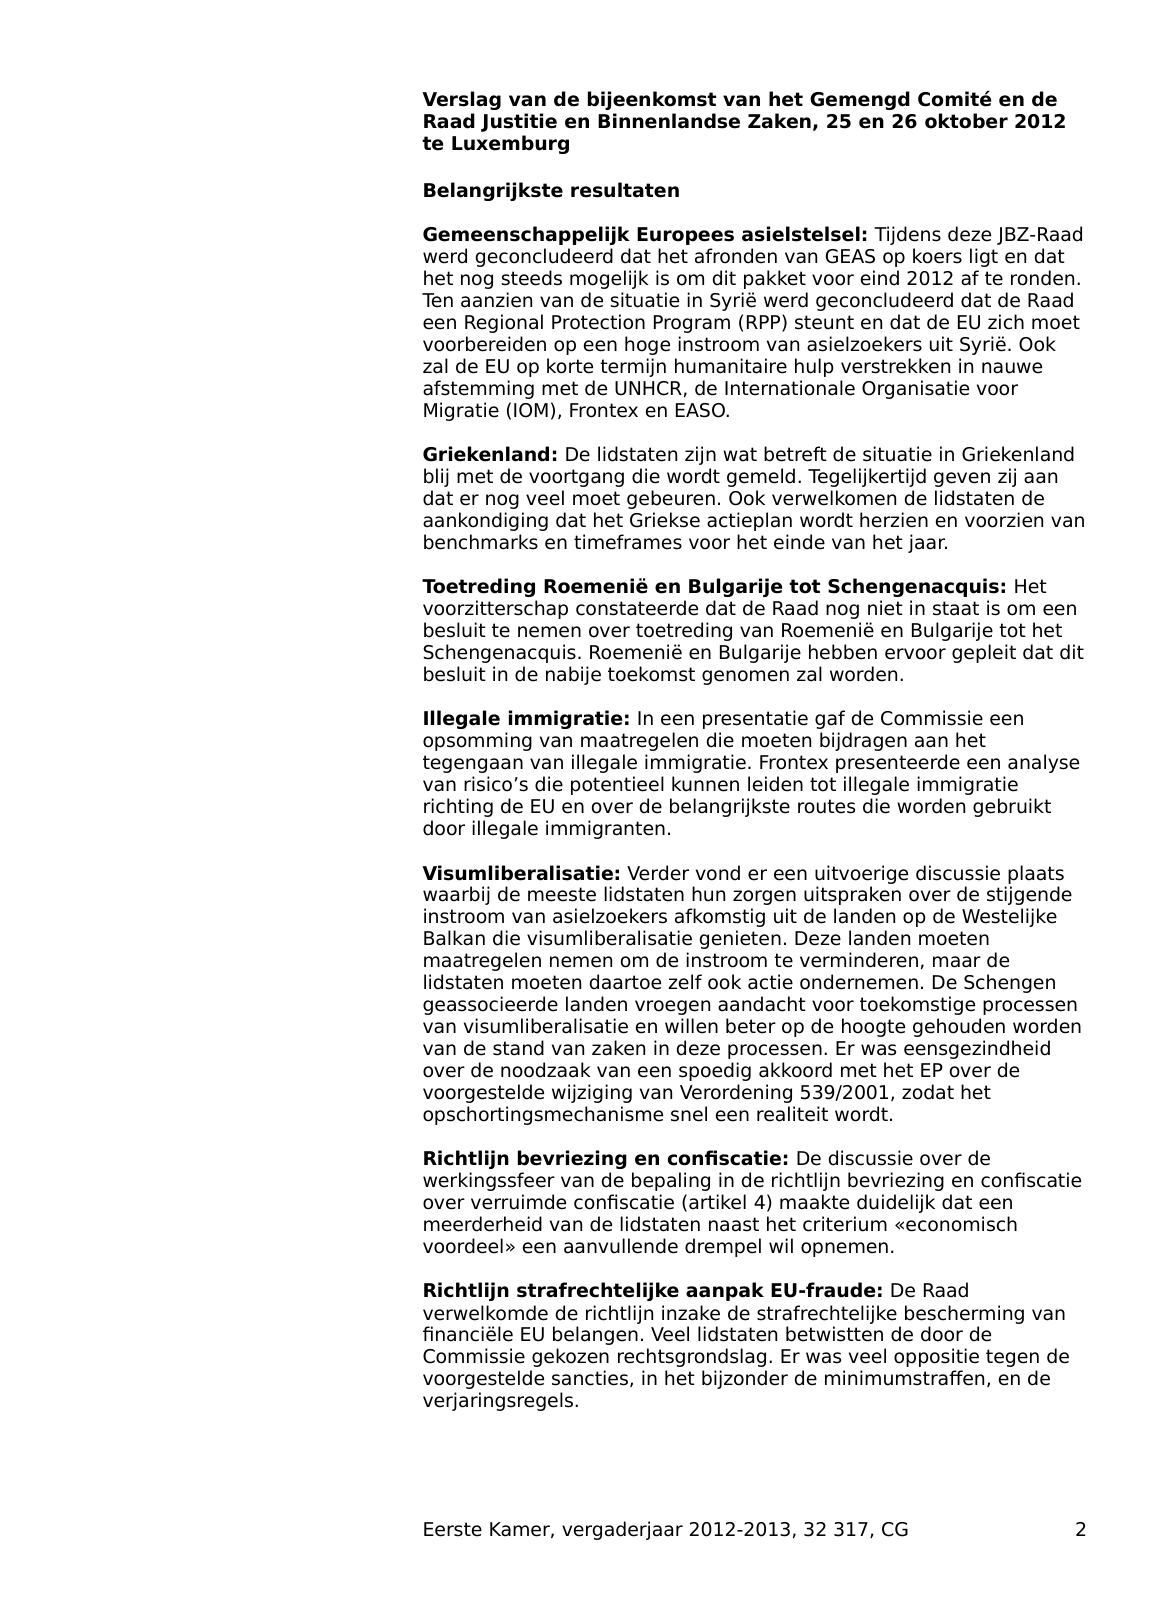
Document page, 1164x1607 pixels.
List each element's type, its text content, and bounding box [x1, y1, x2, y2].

text Gemeenschappelijk Europees asielstelsel: Tijdens deze JBZ-Raad werd geconcludeerd dat het afronden van GEAS op koers ligt en dat het nog steeds mogelijk is om dit pakket voor eind 2012 af te ronden. Ten aanzien van de situatie in Syrië werd geconcludeerd dat de Raad een Regional Protection Program (RPP) steunt en dat de EU zich moet voorbereiden op een hoge instroom van asielzoekers uit Syrië. Ook zal de EU op korte termijn humanitaire hulp verstrekken in nauwe afstemming met de UNHCR, de Internationale Organisatie voor Migratie (IOM), Frontex en EASO. [422, 224, 1087, 422]
subtitle Belangrijkste resultaten [422, 180, 1087, 202]
text Toetreding Roemenië en Bulgarije tot Schengenacquis: Het voorzitterschap constateerde dat de Raad nog niet in staat is om een besluit te nemen over toetreding van Roemenië en Bulgarije tot het Schengenacquis. Roemenië en Bulgarije hebben ervoor gepleit dat dit besluit in de nabije toekomst genomen zal worden. [422, 576, 1087, 686]
text Richtlijn strafrechtelijke aanpak EU-fraude: De Raad verwelkomde de richtlijn inzake de strafrechtelijke bescherming van financiële EU belangen. Veel lidstaten betwistten de door de Commissie gekozen rechtsgrondslag. Er was veel oppositie tegen de voorgestelde sancties, in het bijzonder de minimumstraffen, en de verjaringsregels. [422, 1280, 1087, 1412]
text Richtlijn bevriezing en confiscatie: De discussie over de werkingssfeer van de bepaling in de richtlijn bevriezing en confiscatie over verruimde confiscatie (artikel 4) maakte duidelijk dat een meerderheid van de lidstaten naast het criterium «economisch voordeel» een aanvullende drempel wil opnemen. [422, 1148, 1087, 1258]
text Visumliberalisatie: Verder vond er een uitvoerige discussie plaats waarbij de meeste lidstaten hun zorgen uitspraken over de stijgende instroom van asielzoekers afkomstig uit de landen op de Westelijke Balkan die visumliberalisatie genieten. Deze landen moeten maatregelen nemen om de instroom te verminderen, maar de lidstaten moeten daartoe zelf ook actie ondernemen. De Schengen geassocieerde landen vroegen aandacht voor toekomstige processen van visumliberalisatie en willen beter op de hoogte gehouden worden van de stand van zaken in deze processen. Er was eensgezindheid over de noodzaak van een spoedig akkoord met het EP over de voorgestelde wijziging van Verordening 539/2001, zodat het opschortingsmechanisme snel een realiteit wordt. [422, 862, 1087, 1126]
text Illegale immigratie: In een presentatie gaf de Commissie een opsomming van maatregelen die moeten bijdragen aan het tegengaan van illegale immigratie. Frontex presenteerde een analyse van risico’s die potentieel kunnen leiden tot illegale immigratie richting de EU en over de belangrijkste routes die worden gebruikt door illegale immigranten. [422, 708, 1087, 840]
text Griekenland: De lidstaten zijn wat betreft de situatie in Griekenland blij met de voortgang die wordt gemeld. Tegelijkertijd geven zij aan dat er nog veel moet gebeuren. Ook verwelkomen de lidstaten de aankondiging dat het Griekse actieplan wordt herzien en voorzien van benchmarks en timeframes voor het einde van het jaar. [422, 444, 1087, 554]
subtitle Verslag van de bijeenkomst van het Gemengd Comité en de Raad Justitie en Binnenlandse Zaken, 25 en 26 oktober 2012 te Luxemburg [422, 89, 1087, 155]
